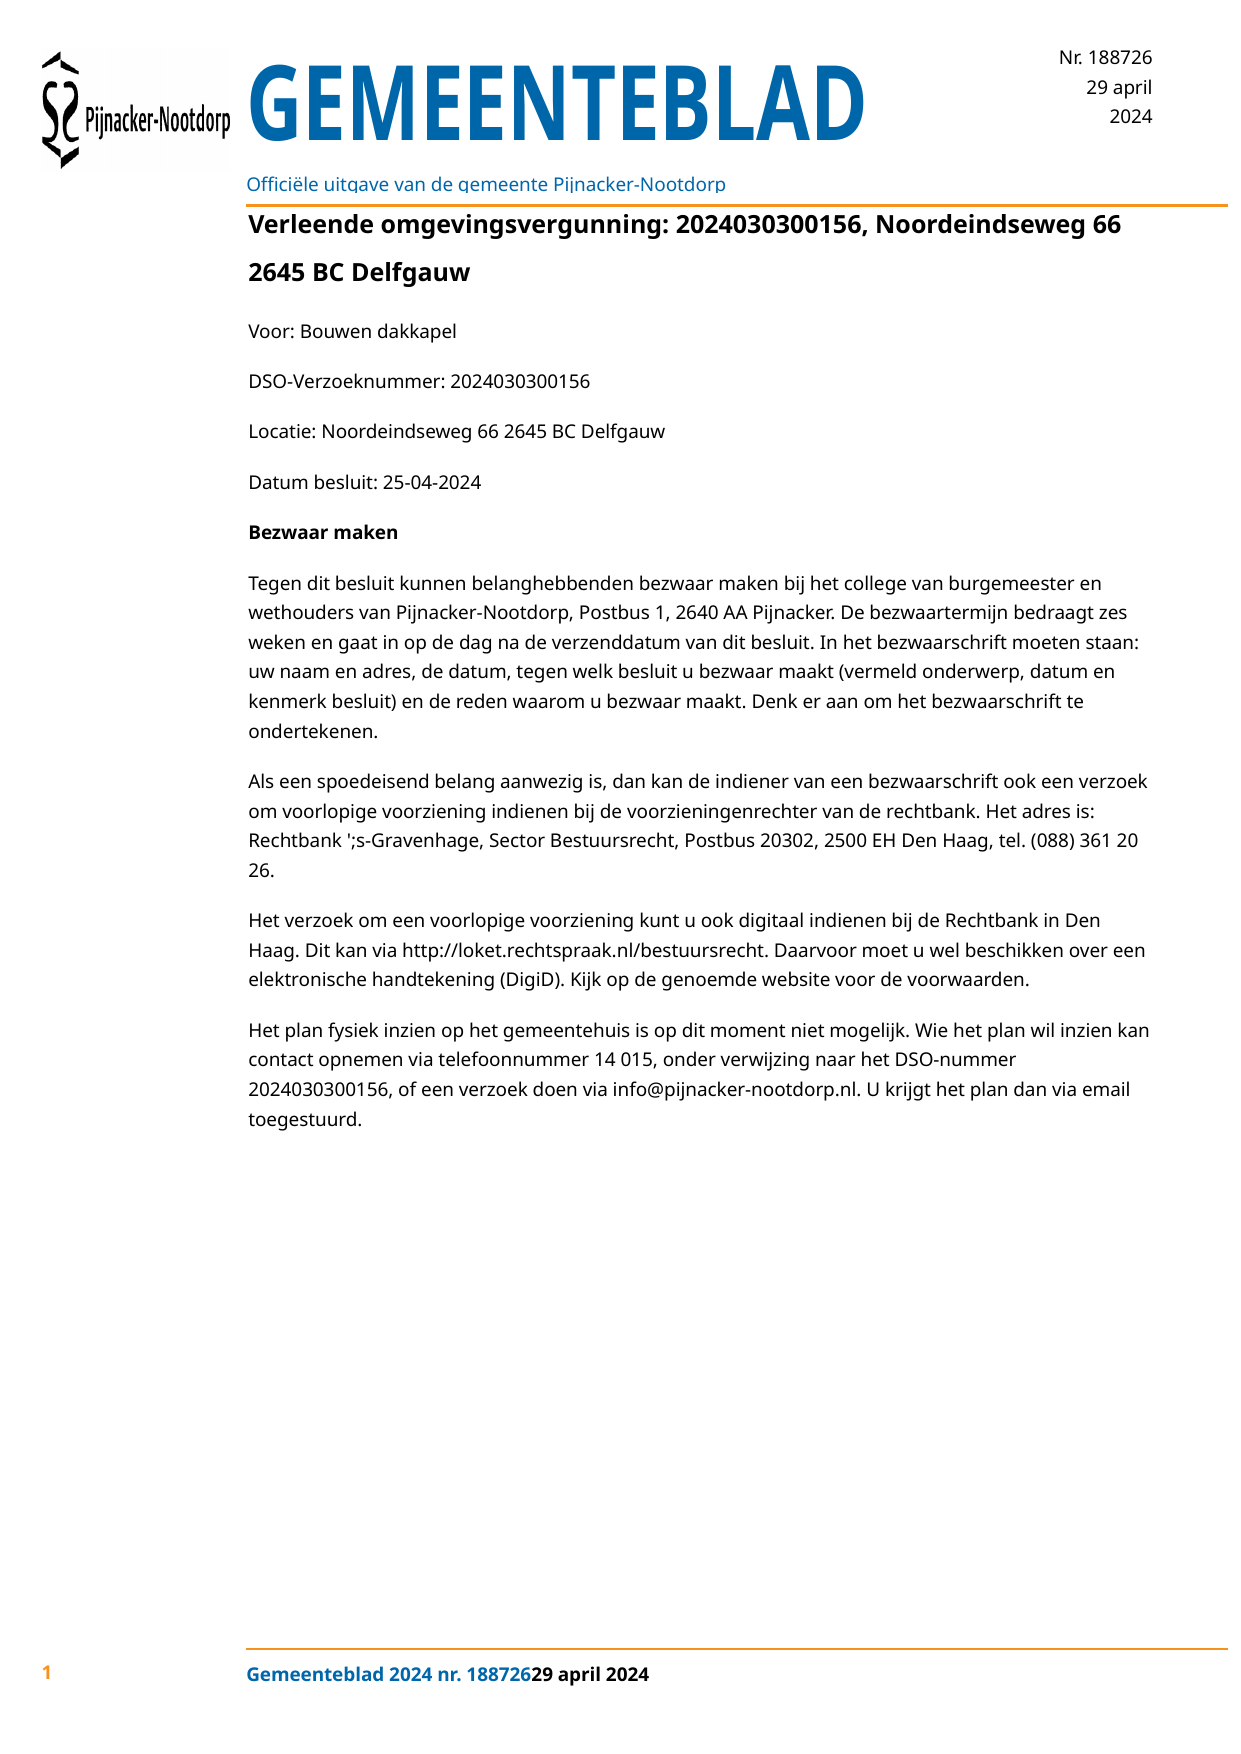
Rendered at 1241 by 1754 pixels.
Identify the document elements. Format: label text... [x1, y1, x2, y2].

text Het plan fysiek inzien op het gemeentehuis is op dit moment niet mogelijk. Wie het plan wil inzien kan contact opnemen via telefoonnummer 14 015, onder verwijzing naar het DSO-nummer 2024030300156, of een verzoek doen via info@pijnacker-nootdorp.nl. U krijgt het plan dan via email toegestuurd. [248, 1017, 1152, 1132]
text Voor: Bouwen dakkapel [248, 318, 1152, 344]
text Bezwaar maken [248, 519, 1152, 545]
text Tegen dit besluit kunnen belanghebbenden bezwaar maken bij het college van burgemeester en wethouders van Pijnacker-Nootdorp, Postbus 1, 2640 AA Pijnacker. De bezwaartermijn bedraagt zes weken en gaat in op de dag na de verzenddatum van dit besluit. In het bezwaarschrift moeten staan: uw naam en adres, de datum, tegen welk besluit u bezwaar maakt (vermeld onderwerp, datum en kenmerk besluit) en de reden waarom u bezwaar maakt. Denk er aan om het bezwaarschrift te ondertekenen. [248, 570, 1152, 744]
text Als een spoedeisend belang aanwezig is, dan kan de indiener van een bezwaarschrift ook een verzoek om voorlopige voorziening indienen bij de voorzieningenrechter van de rechtbank. Het adres is: Rechtbank ';s-Gravenhage, Sector Bestuursrecht, Postbus 20302, 2500 EH Den Haag, tel. (088) 361 20 26. [248, 768, 1152, 883]
text Het verzoek om een voorlopige voorziening kunt u ook digitaal indienen bij de Rechtbank in Den Haag. Dit kan via http://loket.rechtspraak.nl/bestuursrecht. Daarvoor moet u wel beschikken over een elektronische handtekening (DigiD). Kijk op de genoemde website voor de voorwaarden. [248, 907, 1152, 992]
picture [41, 47, 231, 172]
text DSO-Verzoeknummer: 2024030300156 [248, 368, 1152, 394]
text Datum besluit: 25-04-2024 [248, 469, 1152, 495]
text Verleende omgevingsvergunning: 2024030300156, Noordeindseweg 66 2645 BC Delfgauw [248, 207, 1152, 288]
text Locatie: Noordeindseweg 66 2645 BC Delfgauw [248, 419, 1152, 444]
